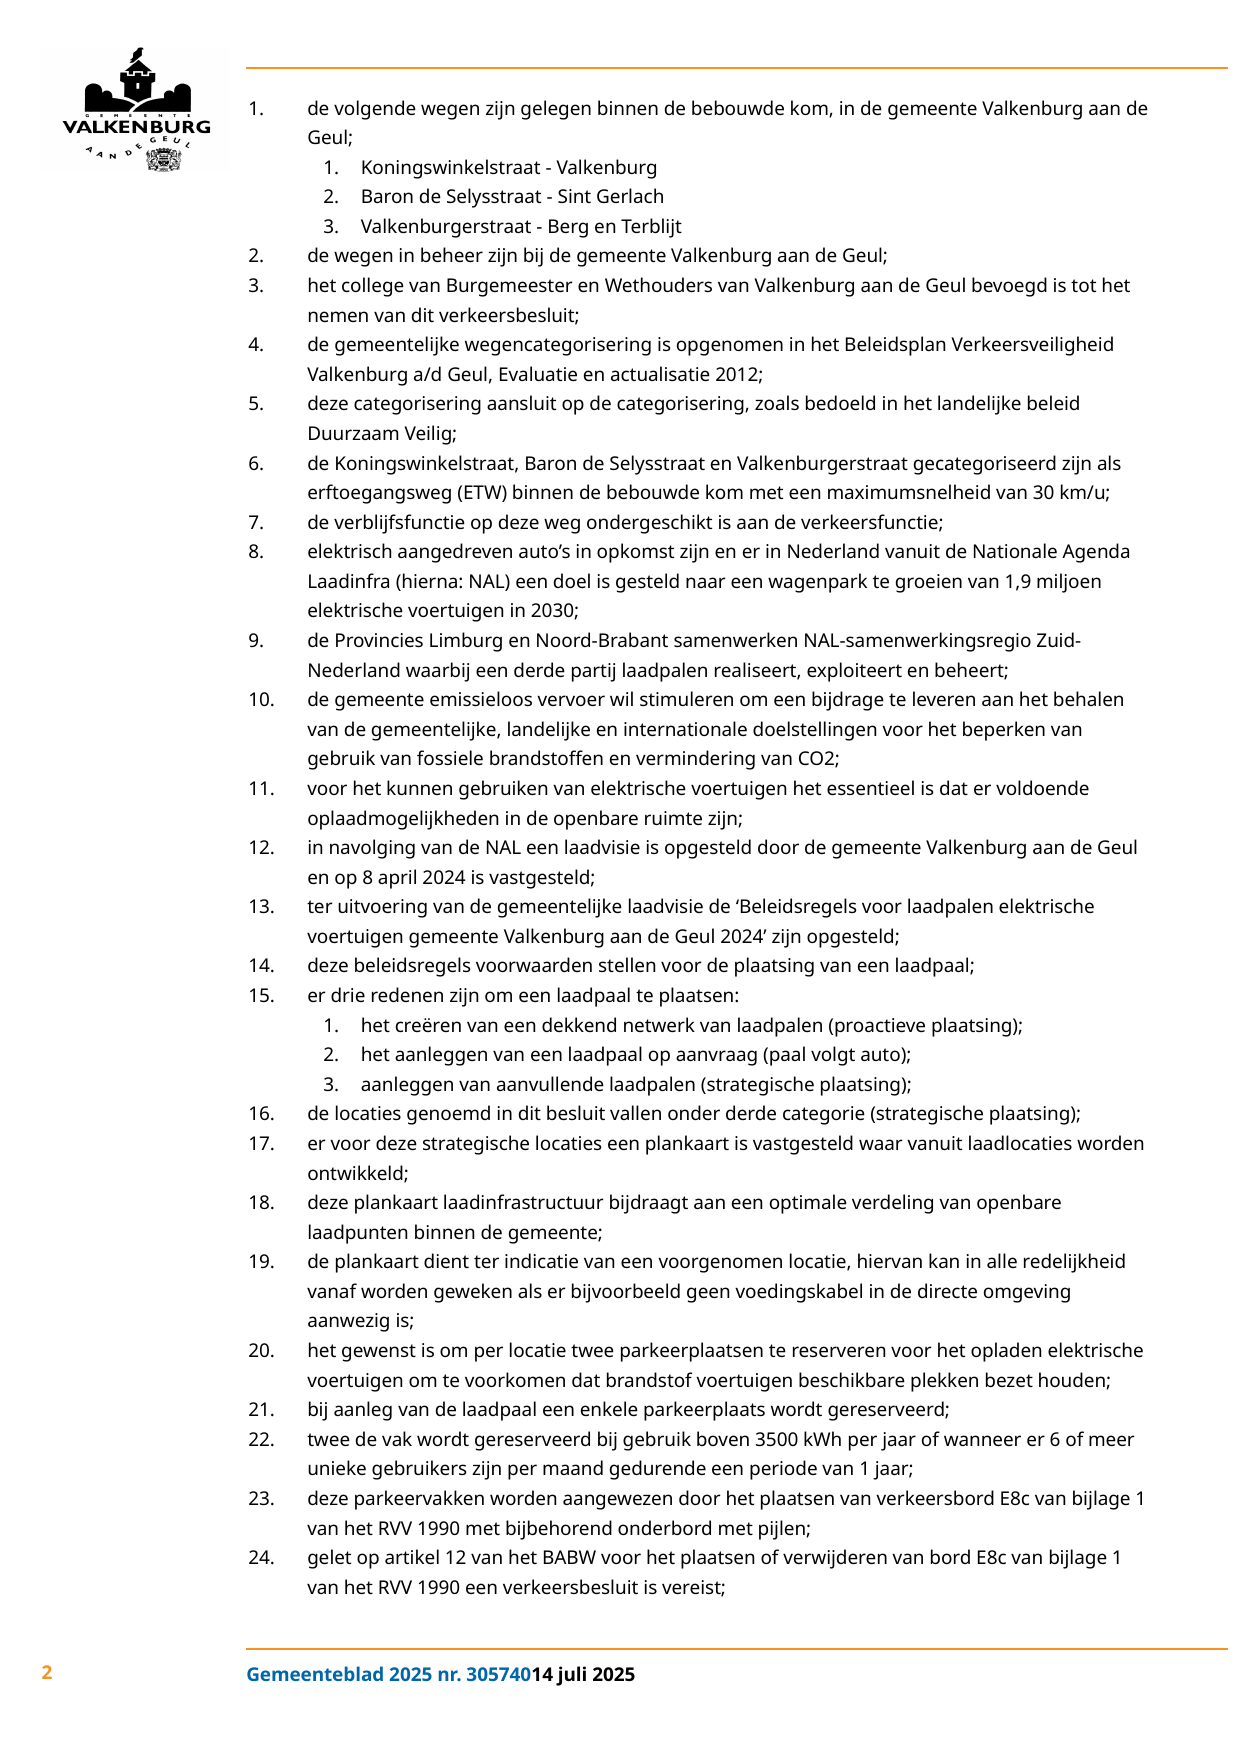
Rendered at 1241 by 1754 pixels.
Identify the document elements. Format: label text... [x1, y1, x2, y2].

list deze plankaart laadinfrastructuur bijdraagt aan een optimale verdeling van openbare laadpunten binnen de gemeente; [248, 1189, 1152, 1245]
picture [41, 47, 231, 172]
list de wegen in beheer zijn bij de gemeente Valkenburg aan de Geul; [248, 243, 1152, 268]
list er voor deze strategische locaties een plankaart is vastgesteld waar vanuit laadlocaties worden ontwikkeld; [248, 1130, 1152, 1186]
list het creëren van een dekkend netwerk van laadpalen (proactieve plaatsing); [323, 1012, 1152, 1038]
list het gewenst is om per locatie twee parkeerplaatsen te reserveren voor het opladen elektrische voertuigen om te voorkomen dat brandstof voertuigen beschikbare plekken bezet houden; [248, 1337, 1152, 1393]
list de Koningswinkelstraat, Baron de Selysstraat en Valkenburgerstraat gecategoriseerd zijn als erftoegangsweg (ETW) binnen de bebouwde kom met een maximumsnelheid van 30 km/u; [248, 450, 1152, 505]
list de gemeente emissieloos vervoer wil stimuleren om een bijdrage te leveren aan het behalen van de gemeentelijke, landelijke en internationale doelstellingen voor het beperken van gebruik van fossiele brandstoffen en vermindering van CO2; [248, 686, 1152, 771]
list bij aanleg van de laadpaal een enkele parkeerplaats wordt gereserveerd; [248, 1396, 1152, 1422]
list de gemeentelijke wegencategorisering is opgenomen in het Beleidsplan Verkeersveiligheid Valkenburg a/d Geul, Evaluatie en actualisatie 2012; [248, 331, 1152, 387]
list ter uitvoering van de gemeentelijke laadvisie de ‘Beleidsregels voor laadpalen elektrische voertuigen gemeente Valkenburg aan de Geul 2024’ zijn opgesteld; [248, 893, 1152, 949]
list de plankaart dient ter indicatie van een voorgenomen locatie, hiervan kan in alle redelijkheid vanaf worden geweken als er bijvoorbeeld geen voedingskabel in de directe omgeving aanwezig is; [248, 1248, 1152, 1333]
list de volgende wegen zijn gelegen binnen de bebouwde kom, in de gemeente Valkenburg aan de Geul; [248, 95, 1152, 150]
list het college van Burgemeester en Wethouders van Valkenburg aan de Geul bevoegd is tot het nemen van dit verkeersbesluit; [248, 272, 1152, 328]
list de verblijfsfunctie op deze weg ondergeschikt is aan de verkeersfunctie; [248, 509, 1152, 535]
list de Provincies Limburg en Noord-Brabant samenwerken NAL-samenwerkingsregio Zuid-Nederland waarbij een derde partij laadpalen realiseert, exploiteert en beheert; [248, 627, 1152, 683]
list deze beleidsregels voorwaarden stellen voor de plaatsing van een laadpaal; [248, 953, 1152, 978]
list Koningswinkelstraat - Valkenburg [323, 154, 1152, 180]
list de locaties genoemd in dit besluit vallen onder derde categorie (strategische plaatsing); [248, 1101, 1152, 1126]
list elektrisch aangedreven auto’s in opkomst zijn en er in Nederland vanuit de Nationale Agenda Laadinfra (hierna: NAL) een doel is gesteld naar een wagenpark te groeien van 1,9 miljoen elektrische voertuigen in 2030; [248, 538, 1152, 623]
list deze parkeervakken worden aangewezen door het plaatsen van verkeersbord E8c van bijlage 1 van het RVV 1990 met bijbehorend onderbord met pijlen; [248, 1485, 1152, 1541]
list deze categorisering aansluit op de categorisering, zoals bedoeld in het landelijke beleid Duurzaam Veilig; [248, 391, 1152, 446]
list aanleggen van aanvullende laadpalen (strategische plaatsing); [323, 1071, 1152, 1097]
list er drie redenen zijn om een laadpaal te plaatsen: [248, 982, 1152, 1008]
list in navolging van de NAL een laadvisie is opgesteld door de gemeente Valkenburg aan de Geul en op 8 april 2024 is vastgesteld; [248, 834, 1152, 890]
list Valkenburgerstraat - Berg en Terblijt [323, 213, 1152, 239]
list gelet op artikel 12 van het BABW voor het plaatsen of verwijderen van bord E8c van bijlage 1 van het RVV 1990 een verkeersbesluit is vereist; [248, 1544, 1152, 1600]
list voor het kunnen gebruiken van elektrische voertuigen het essentieel is dat er voldoende oplaadmogelijkheden in de openbare ruimte zijn; [248, 775, 1152, 831]
list Baron de Selysstraat - Sint Gerlach [323, 183, 1152, 209]
list het aanleggen van een laadpaal op aanvraag (paal volgt auto); [323, 1041, 1152, 1067]
list twee de vak wordt gereserveerd bij gebruik boven 3500 kWh per jaar of wanneer er 6 of meer unieke gebruikers zijn per maand gedurende een periode van 1 jaar; [248, 1426, 1152, 1481]
